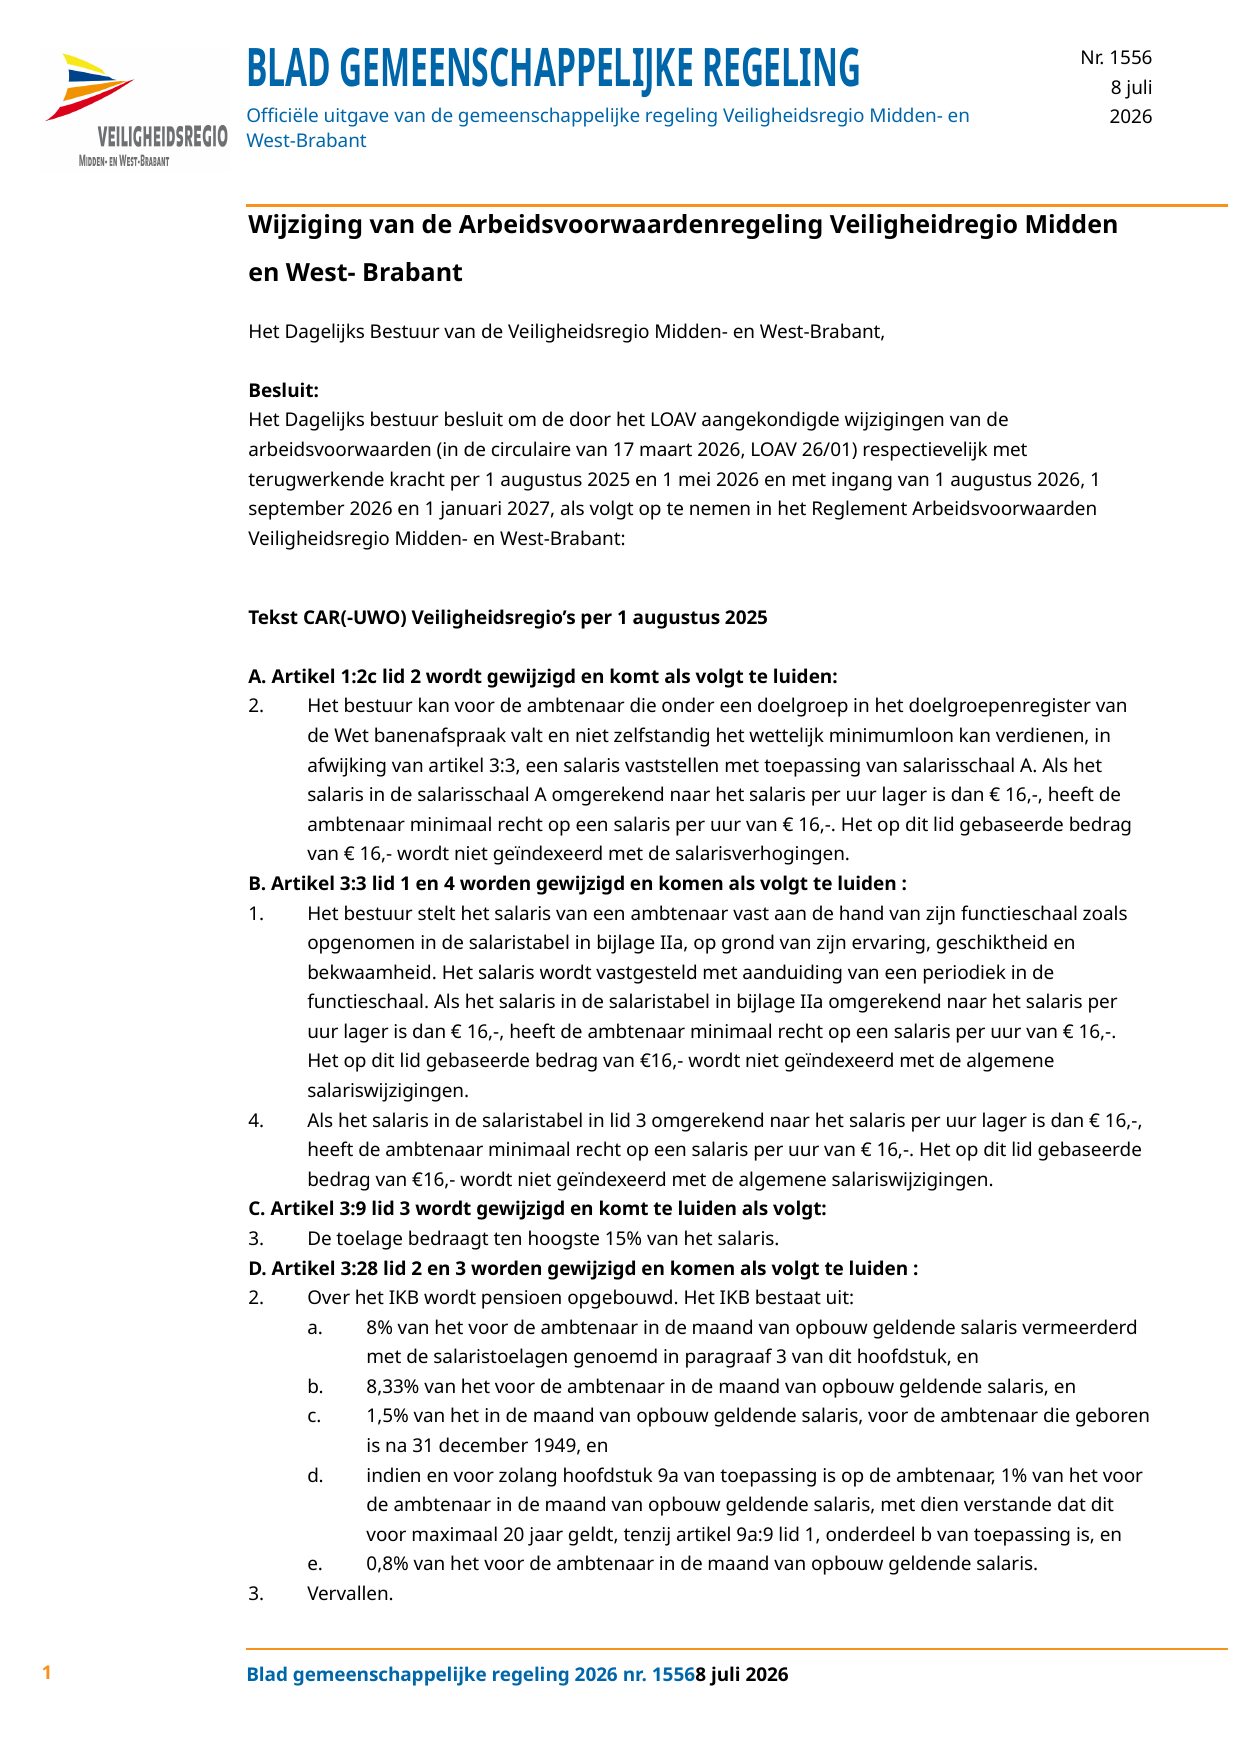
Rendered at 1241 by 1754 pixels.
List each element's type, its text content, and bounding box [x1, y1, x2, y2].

list Over het IKB wordt pensioen opgebouwd. Het IKB bestaat uit: [248, 1284, 1152, 1310]
text Het Dagelijks Bestuur van de Veiligheidsregio Midden- en West-Brabant, [248, 318, 1152, 344]
list 1,5% van het in de maand van opbouw geldende salaris, voor de ambtenaar die geboren is na 31 december 1949, en [307, 1403, 1152, 1458]
list Het bestuur kan voor de ambtenaar die onder een doelgroep in het doelgroepenregister van de Wet banenafspraak valt en niet zelfstandig het wettelijk minimumloon kan verdienen, in afwijking van artikel 3:3, een salaris vaststellen met toepassing van salarisschaal A. Als het salaris in de salarisschaal A omgerekend naar het salaris per uur lager is dan € 16,-, heeft de ambtenaar minimaal recht op een salaris per uur van € 16,-. Het op dit lid gebaseerde bedrag van € 16,- wordt niet geïndexeerd met de salarisverhogingen. [248, 693, 1152, 866]
text Besluit: [248, 377, 1152, 403]
list Het bestuur stelt het salaris van een ambtenaar vast aan de hand van zijn functieschaal zoals opgenomen in de salaristabel in bijlage IIa, op grond van zijn ervaring, geschiktheid en bekwaamheid. Het salaris wordt vastgesteld met aanduiding van een periodiek in de functieschaal. Als het salaris in de salaristabel in bijlage IIa omgerekend naar het salaris per uur lager is dan € 16,-, heeft de ambtenaar minimaal recht op een salaris per uur van € 16,-. Het op dit lid gebaseerde bedrag van €16,- wordt niet geïndexeerd met de algemene salariswijzigingen. [248, 900, 1152, 1103]
text Tekst CAR(-UWO) Veiligheidsregio’s per 1 augustus 2025 [248, 604, 1152, 629]
list Als het salaris in de salaristabel in lid 3 omgerekend naar het salaris per uur lager is dan € 16,-, heeft de ambtenaar minimaal recht op een salaris per uur van € 16,-. Het op dit lid gebaseerde bedrag van €16,- wordt niet geïndexeerd met de algemene salariswijzigingen. [248, 1107, 1152, 1192]
text Het Dagelijks bestuur besluit om de door het LOAV aangekondigde wijzigingen van de arbeidsvoorwaarden (in de circulaire van 17 maart 2026, LOAV 26/01) respectievelijk met terugwerkende kracht per 1 augustus 2025 en 1 mei 2026 en met ingang van 1 augustus 2026, 1 september 2026 en 1 januari 2027, als volgt op te nemen in het Reglement Arbeidsvoorwaarden Veiligheidsregio Midden- en West-Brabant: [248, 407, 1152, 551]
list De toelage bedraagt ten hoogste 15% van het salaris. [248, 1225, 1152, 1251]
text B. Artikel 3:3 lid 1 en 4 worden gewijzigd en komen als volgt te luiden : [248, 870, 1152, 896]
list Vervallen. [248, 1580, 1152, 1606]
list indien en voor zolang hoofdstuk 9a van toepassing is op de ambtenaar, 1% van het voor de ambtenaar in de maand van opbouw geldende salaris, met dien verstande dat dit voor maximaal 20 jaar geldt, tenzij artikel 9a:9 lid 1, onderdeel b van toepassing is, en [307, 1462, 1152, 1547]
text D. Artikel 3:28 lid 2 en 3 worden gewijzigd en komen als volgt te luiden : [248, 1255, 1152, 1280]
text C. Artikel 3:9 lid 3 wordt gewijzigd en komt te luiden als volgt: [248, 1196, 1152, 1221]
list 8,33% van het voor de ambtenaar in de maand van opbouw geldende salaris, en [307, 1373, 1152, 1399]
list 0,8% van het voor de ambtenaar in de maand van opbouw geldende salaris. [307, 1551, 1152, 1576]
text Wijziging van de Arbeidsvoorwaardenregeling Veiligheidregio Midden en West- Brabant [248, 207, 1152, 288]
text A. Artikel 1:2c lid 2 wordt gewijzigd en komt als volgt te luiden: [248, 663, 1152, 689]
list 8% van het voor de ambtenaar in de maand van opbouw geldende salaris vermeerderd met de salaristoelagen genoemd in paragraaf 3 van dit hoofdstuk, en [307, 1314, 1152, 1369]
picture [41, 47, 231, 172]
